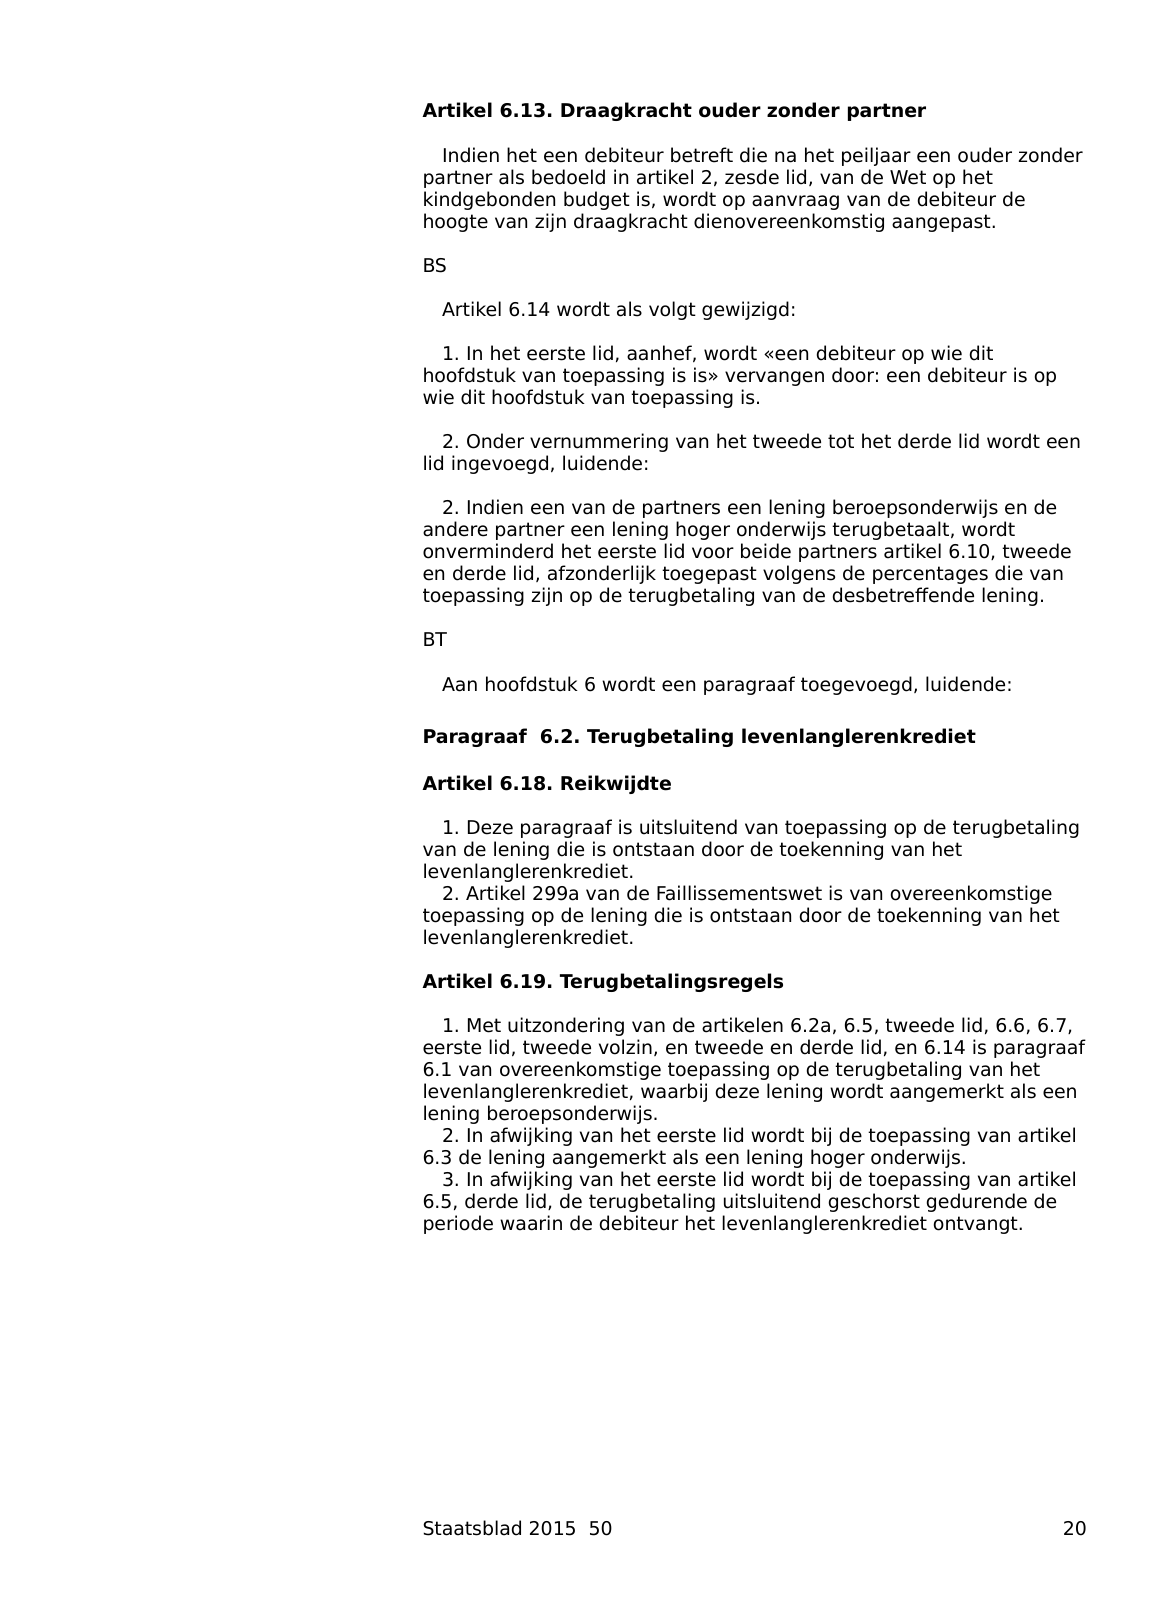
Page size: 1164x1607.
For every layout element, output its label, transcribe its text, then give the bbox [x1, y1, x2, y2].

text 3. In afwijking van het eerste lid wordt bij de toepassing van artikel 6.5, derde lid, de terugbetaling uitsluitend geschorst gedurende de periode waarin de debiteur het levenlanglerenkrediet ontvangt. [422, 1169, 1087, 1235]
text Aan hoofdstuk 6 wordt een paragraaf toegevoegd, luidende: [422, 673, 1087, 696]
text 2. In afwijking van het eerste lid wordt bij de toepassing van artikel 6.3 de lening aangemerkt als een lening hoger onderwijs. [422, 1125, 1087, 1169]
subtitle Artikel 6.13. Draagkracht ouder zonder partner [422, 100, 1087, 122]
text BT [422, 629, 1087, 651]
text Artikel 6.14 wordt als volgt gewijzigd: [422, 299, 1087, 321]
text Indien het een debiteur betreft die na het peiljaar een ouder zonder partner als bedoeld in artikel 2, zesde lid, van de Wet op het kindgebonden budget is, wordt op aanvraag van de debiteur de hoogte van zijn draagkracht dienovereenkomstig aangepast. [422, 144, 1087, 232]
text 1. Met uitzondering van de artikelen 6.2a, 6.5, tweede lid, 6.6, 6.7, eerste lid, tweede volzin, en tweede en derde lid, en 6.14 is paragraaf 6.1 van overeenkomstige toepassing op de terugbetaling van het levenlanglerenkrediet, waarbij deze lening wordt aangemerkt als een lening beroepsonderwijs. [422, 1015, 1087, 1125]
text 1. In het eerste lid, aanhef, wordt «een debiteur op wie dit hoofdstuk van toepassing is is» vervangen door: een debiteur is op wie dit hoofdstuk van toepassing is. [422, 343, 1087, 409]
text BS [422, 255, 1087, 277]
text 1. Deze paragraaf is uitsluitend van toepassing op de terugbetaling van de lening die is ontstaan door de toekenning van het levenlanglerenkrediet. [422, 817, 1087, 883]
text 2. Artikel 299a van de Faillissementswet is van overeenkomstige toepassing op de lening die is ontstaan door de toekenning van het levenlanglerenkrediet. [422, 883, 1087, 948]
text 2. Indien een van de partners een lening beroepsonderwijs en de andere partner een lening hoger onderwijs terugbetaalt, wordt onverminderd het eerste lid voor beide partners artikel 6.10, tweede en derde lid, afzonderlijk toegepast volgens de percentages die van toepassing zijn op de terugbetaling van de desbetreffende lening. [422, 497, 1087, 607]
text 2. Onder vernummering van het tweede tot het derde lid wordt een lid ingevoegd, luidende: [422, 431, 1087, 475]
subtitle Artikel 6.18. Reikwijdte [422, 772, 1087, 794]
subtitle Artikel 6.19. Terugbetalingsregels [422, 971, 1087, 993]
subtitle Paragraaf 6.2. Terugbetaling levenlanglerenkrediet [422, 726, 1087, 747]
